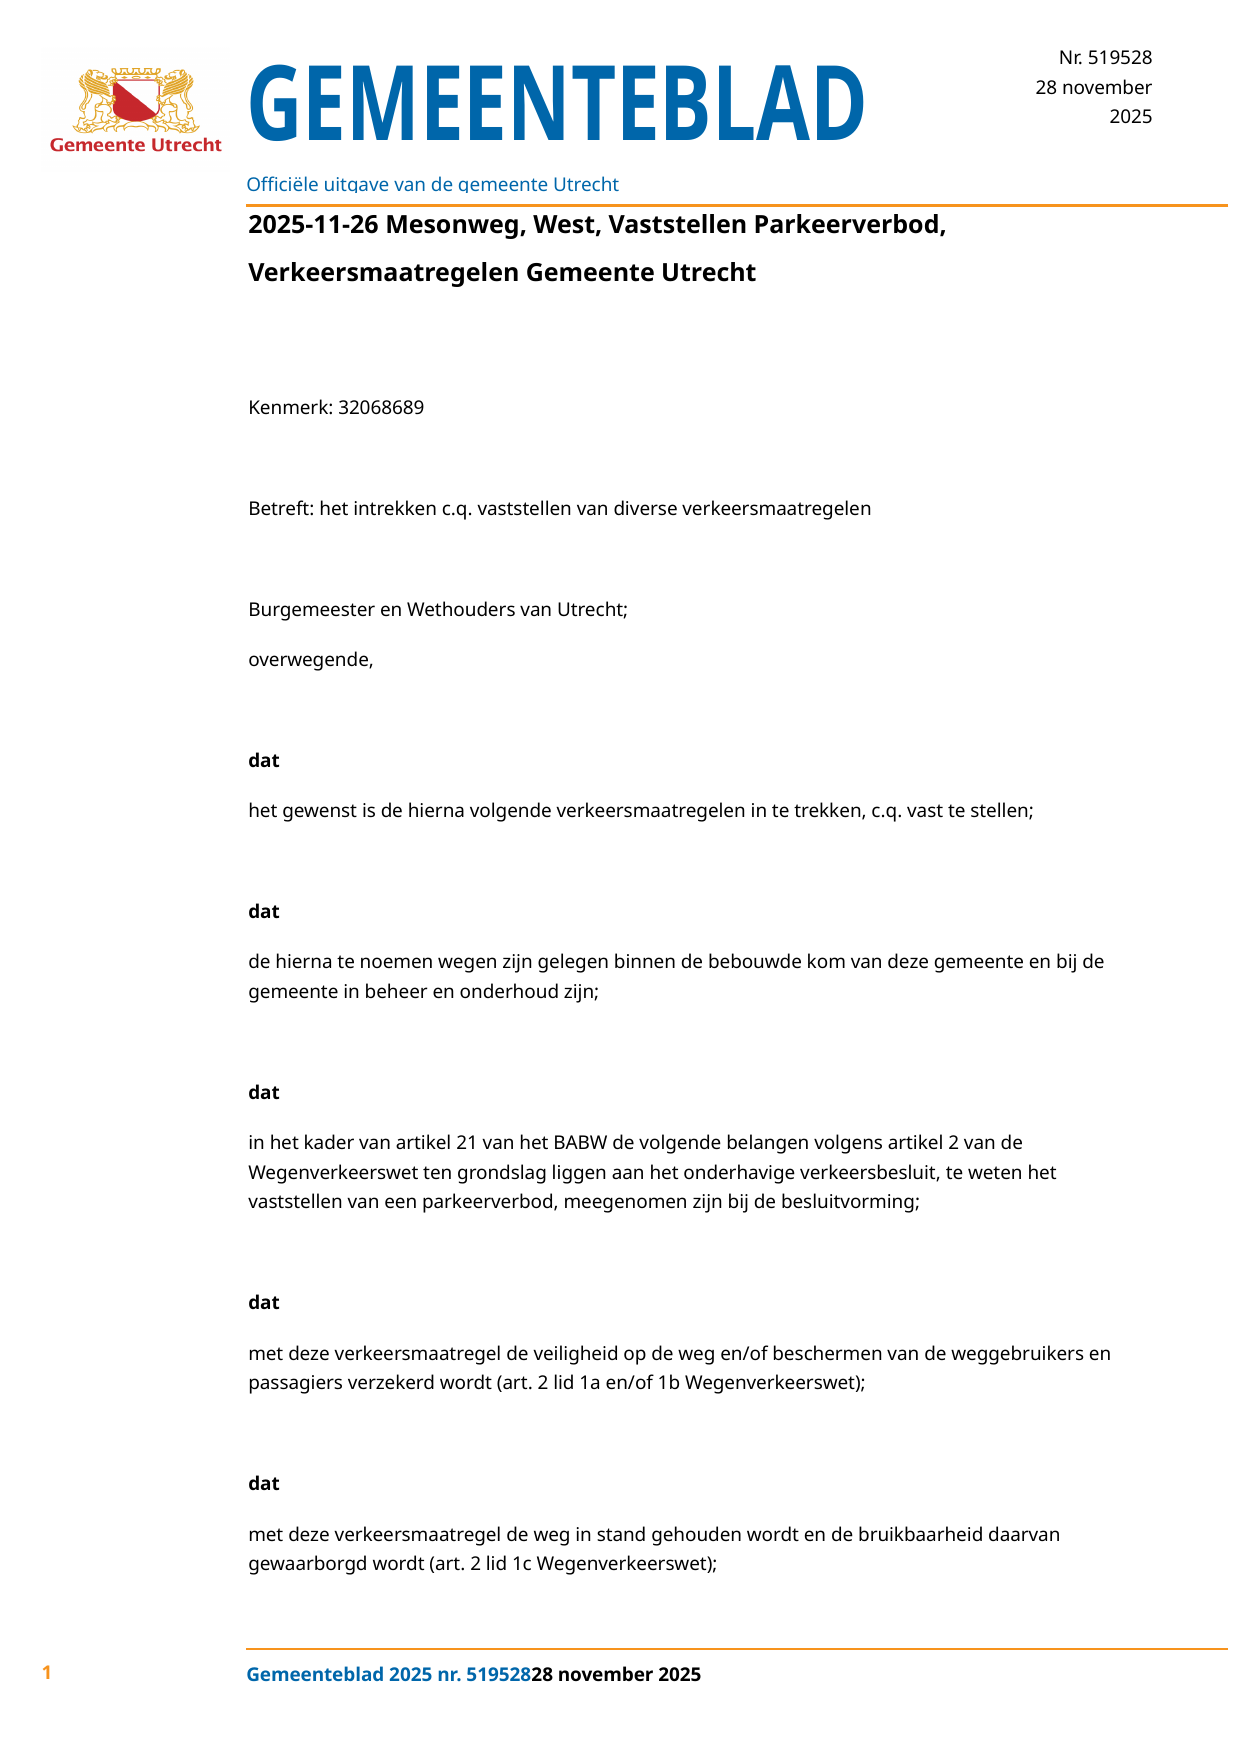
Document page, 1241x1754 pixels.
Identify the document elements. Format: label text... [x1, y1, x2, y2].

text in het kader van artikel 21 van het BABW de volgende belangen volgens artikel 2 van de Wegenverkeerswet ten grondslag liggen aan het onderhavige verkeersbesluit, te weten het vaststellen van een parkeerverbod, meegenomen zijn bij de besluitvorming; [248, 1129, 1152, 1214]
text het gewenst is de hierna volgende verkeersmaatregelen in te trekken, c.q. vast te stellen; [248, 797, 1152, 823]
text Kenmerk: 32068689 [248, 394, 1152, 420]
text overwegende, [248, 646, 1152, 672]
text 2025-11-26 Mesonweg, West, Vaststellen Parkeerverbod, Verkeersmaatregelen Gemeente Utrecht [248, 207, 1152, 288]
text dat [248, 1079, 1152, 1105]
text dat [248, 1470, 1152, 1496]
text dat [248, 1289, 1152, 1315]
text Burgemeester en Wethouders van Utrecht; [248, 596, 1152, 621]
text de hierna te noemen wegen zijn gelegen binnen de bebouwde kom van deze gemeente en bij de gemeente in beheer en onderhoud zijn; [248, 949, 1152, 1004]
text met deze verkeersmaatregel de veiligheid op de weg en/of beschermen van de weggebruikers en passagiers verzekerd wordt (art. 2 lid 1a en/of 1b Wegenverkeerswet); [248, 1340, 1152, 1395]
picture [41, 47, 231, 172]
text Betreft: het intrekken c.q. vaststellen van diverse verkeersmaatregelen [248, 495, 1152, 521]
text dat [248, 747, 1152, 773]
text met deze verkeersmaatregel de weg in stand gehouden wordt en de bruikbaarheid daarvan gewaarborgd wordt (art. 2 lid 1c Wegenverkeerswet); [248, 1521, 1152, 1576]
text dat [248, 898, 1152, 924]
